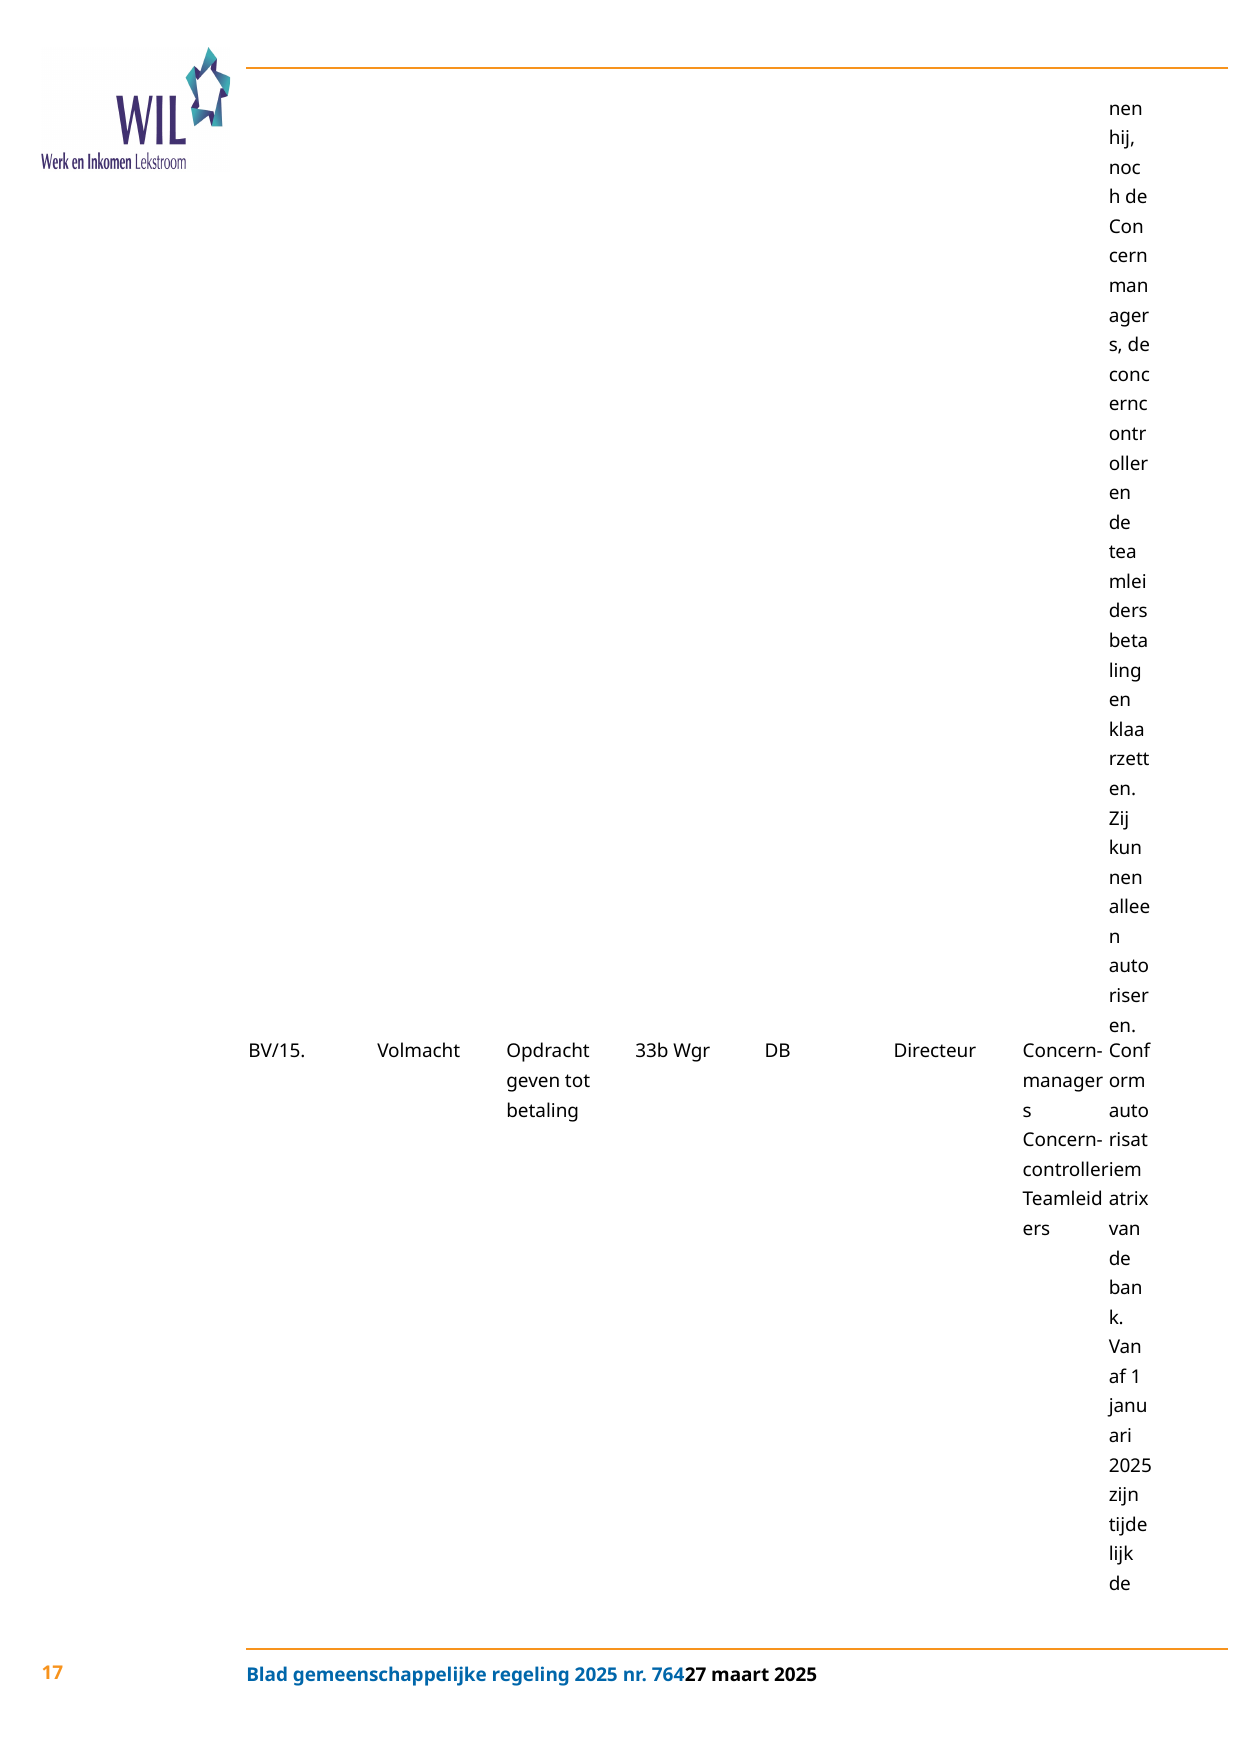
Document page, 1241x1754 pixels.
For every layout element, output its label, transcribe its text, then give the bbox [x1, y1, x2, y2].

table_cell [635, 95, 764, 1038]
table_cell Opdracht geven tot betaling [506, 1038, 635, 1596]
table_cell [893, 95, 1022, 1038]
picture [41, 47, 231, 172]
table_cell [764, 95, 893, 1038]
table_cell Conform autorisatiematrix van de bank. Vanaf 1 januari 2025 zijn tijdelijk de [1109, 1038, 1152, 1596]
table_cell [506, 95, 635, 1038]
table_cell Directeur [893, 1038, 1022, 1596]
table_cell 33b Wgr [635, 1038, 764, 1596]
table_cell [248, 95, 377, 1038]
table_cell [1023, 95, 1108, 1038]
table_cell BV/15. [248, 1038, 377, 1596]
table_cell Concern-managers Concern-controller Teamleiders [1023, 1038, 1108, 1596]
table_cell nen hij, noch de Concernmanagers, de concerncontroller en de teamleiders betalingen klaarzetten. Zij kunnen alleen autoriseren. [1109, 95, 1152, 1038]
table_cell Volmacht [377, 1038, 506, 1596]
table_cell DB [764, 1038, 893, 1596]
table_cell [377, 95, 506, 1038]
